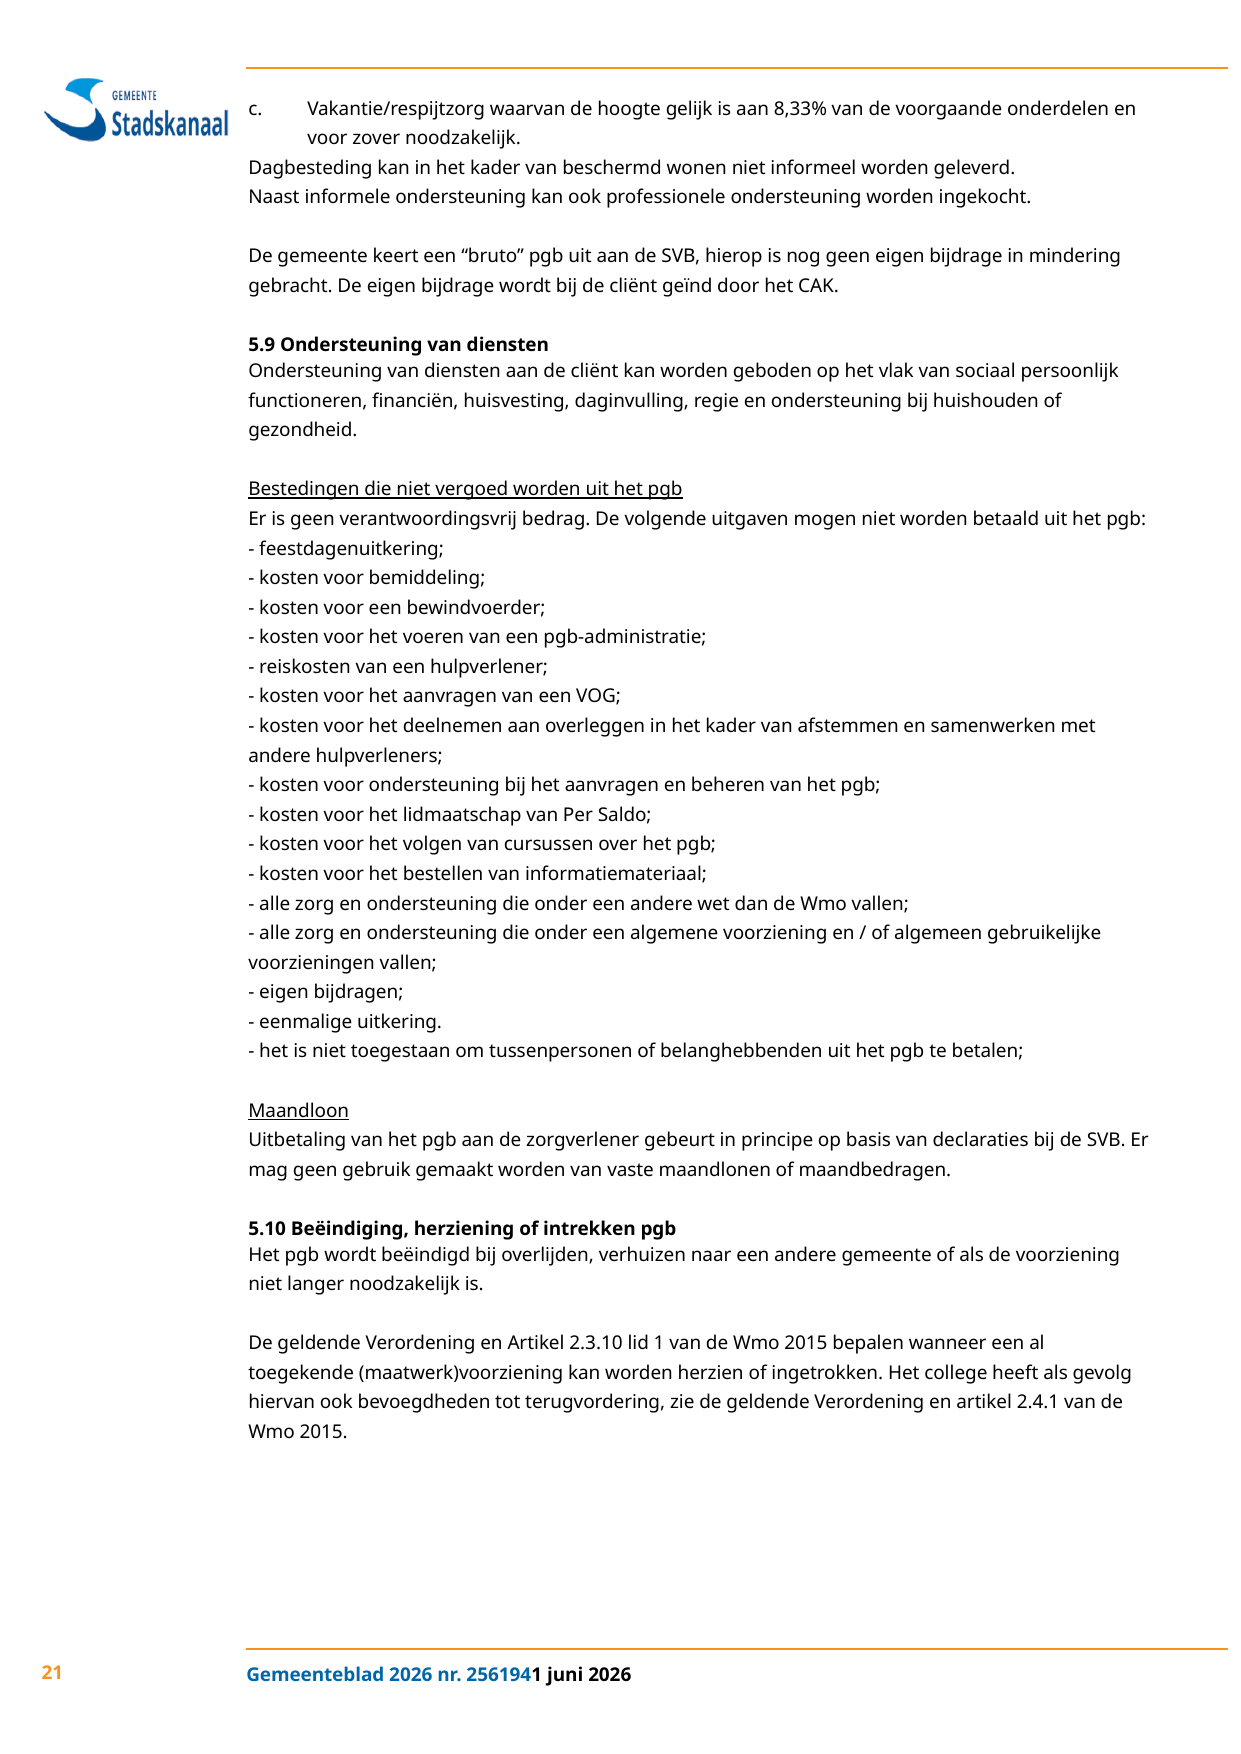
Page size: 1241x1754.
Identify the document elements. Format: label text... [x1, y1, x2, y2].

text - kosten voor een bewindvoerder; [248, 594, 1152, 619]
text - reiskosten van een hulpverlener; [248, 653, 1152, 679]
text Maandloon [248, 1097, 1152, 1122]
list Vakantie/respijtzorg waarvan de hoogte gelijk is aan 8,33% van de voorgaande onderdelen en voor zover noodzakelijk. [248, 95, 1152, 150]
text - kosten voor ondersteuning bij het aanvragen en beheren van het pgb; [248, 771, 1152, 797]
text - alle zorg en ondersteuning die onder een andere wet dan de Wmo vallen; [248, 890, 1152, 915]
text Uitbetaling van het pgb aan de zorgverlener gebeurt in principe op basis van declaraties bij de SVB. Er mag geen gebruik gemaakt worden van vaste maandlonen of maandbedragen. [248, 1126, 1152, 1182]
text De gemeente keert een “bruto” pgb uit aan de SVB, hierop is nog geen eigen bijdrage in mindering gebracht. De eigen bijdrage wordt bij de cliënt geïnd door het CAK. [248, 243, 1152, 298]
text - alle zorg en ondersteuning die onder een algemene voorziening en / of algemeen gebruikelijke voorzieningen vallen; [248, 919, 1152, 974]
text - kosten voor het deelnemen aan overleggen in het kader van afstemmen en samenwerken met andere hulpverleners; [248, 712, 1152, 767]
text Bestedingen die niet vergoed worden uit het pgb [248, 476, 1152, 501]
text - kosten voor het voeren van een pgb-administratie; [248, 623, 1152, 649]
text - kosten voor het lidmaatschap van Per Saldo; [248, 801, 1152, 827]
text - kosten voor het bestellen van informatiemateriaal; [248, 860, 1152, 886]
text - eigen bijdragen; [248, 978, 1152, 1004]
text - kosten voor bemiddeling; [248, 564, 1152, 590]
text Het pgb wordt beëindigd bij overlijden, verhuizen naar een andere gemeente of als de voorziening niet langer noodzakelijk is. [248, 1241, 1152, 1296]
text 5.10 Beëindiging, herziening of intrekken pgb [248, 1215, 1152, 1241]
text Dagbesteding kan in het kader van beschermd wonen niet informeel worden geleverd. [248, 154, 1152, 180]
text De geldende Verordening en Artikel 2.3.10 lid 1 van de Wmo 2015 bepalen wanneer een al toegekende (maatwerk)voorziening kan worden herzien of ingetrokken. Het college heeft als gevolg hiervan ook bevoegdheden tot terugvordering, zie de geldende Verordening en artikel 2.4.1 van de Wmo 2015. [248, 1329, 1152, 1444]
text Ondersteuning van diensten aan de cliënt kan worden geboden op het vlak van sociaal persoonlijk functioneren, financiën, huisvesting, daginvulling, regie en ondersteuning bij huishouden of gezondheid. [248, 357, 1152, 442]
text Er is geen verantwoordingsvrij bedrag. De volgende uitgaven mogen niet worden betaald uit het pgb: [248, 505, 1152, 531]
text - eenmalige uitkering. [248, 1008, 1152, 1034]
picture [41, 47, 231, 172]
text 5.9 Ondersteuning van diensten [248, 331, 1152, 357]
text - feestdagenuitkering; [248, 535, 1152, 560]
text - het is niet toegestaan om tussenpersonen of belanghebbenden uit het pgb te betalen; [248, 1038, 1152, 1063]
text - kosten voor het volgen van cursussen over het pgb; [248, 831, 1152, 856]
text Naast informele ondersteuning kan ook professionele ondersteuning worden ingekocht. [248, 183, 1152, 209]
text - kosten voor het aanvragen van een VOG; [248, 683, 1152, 708]
